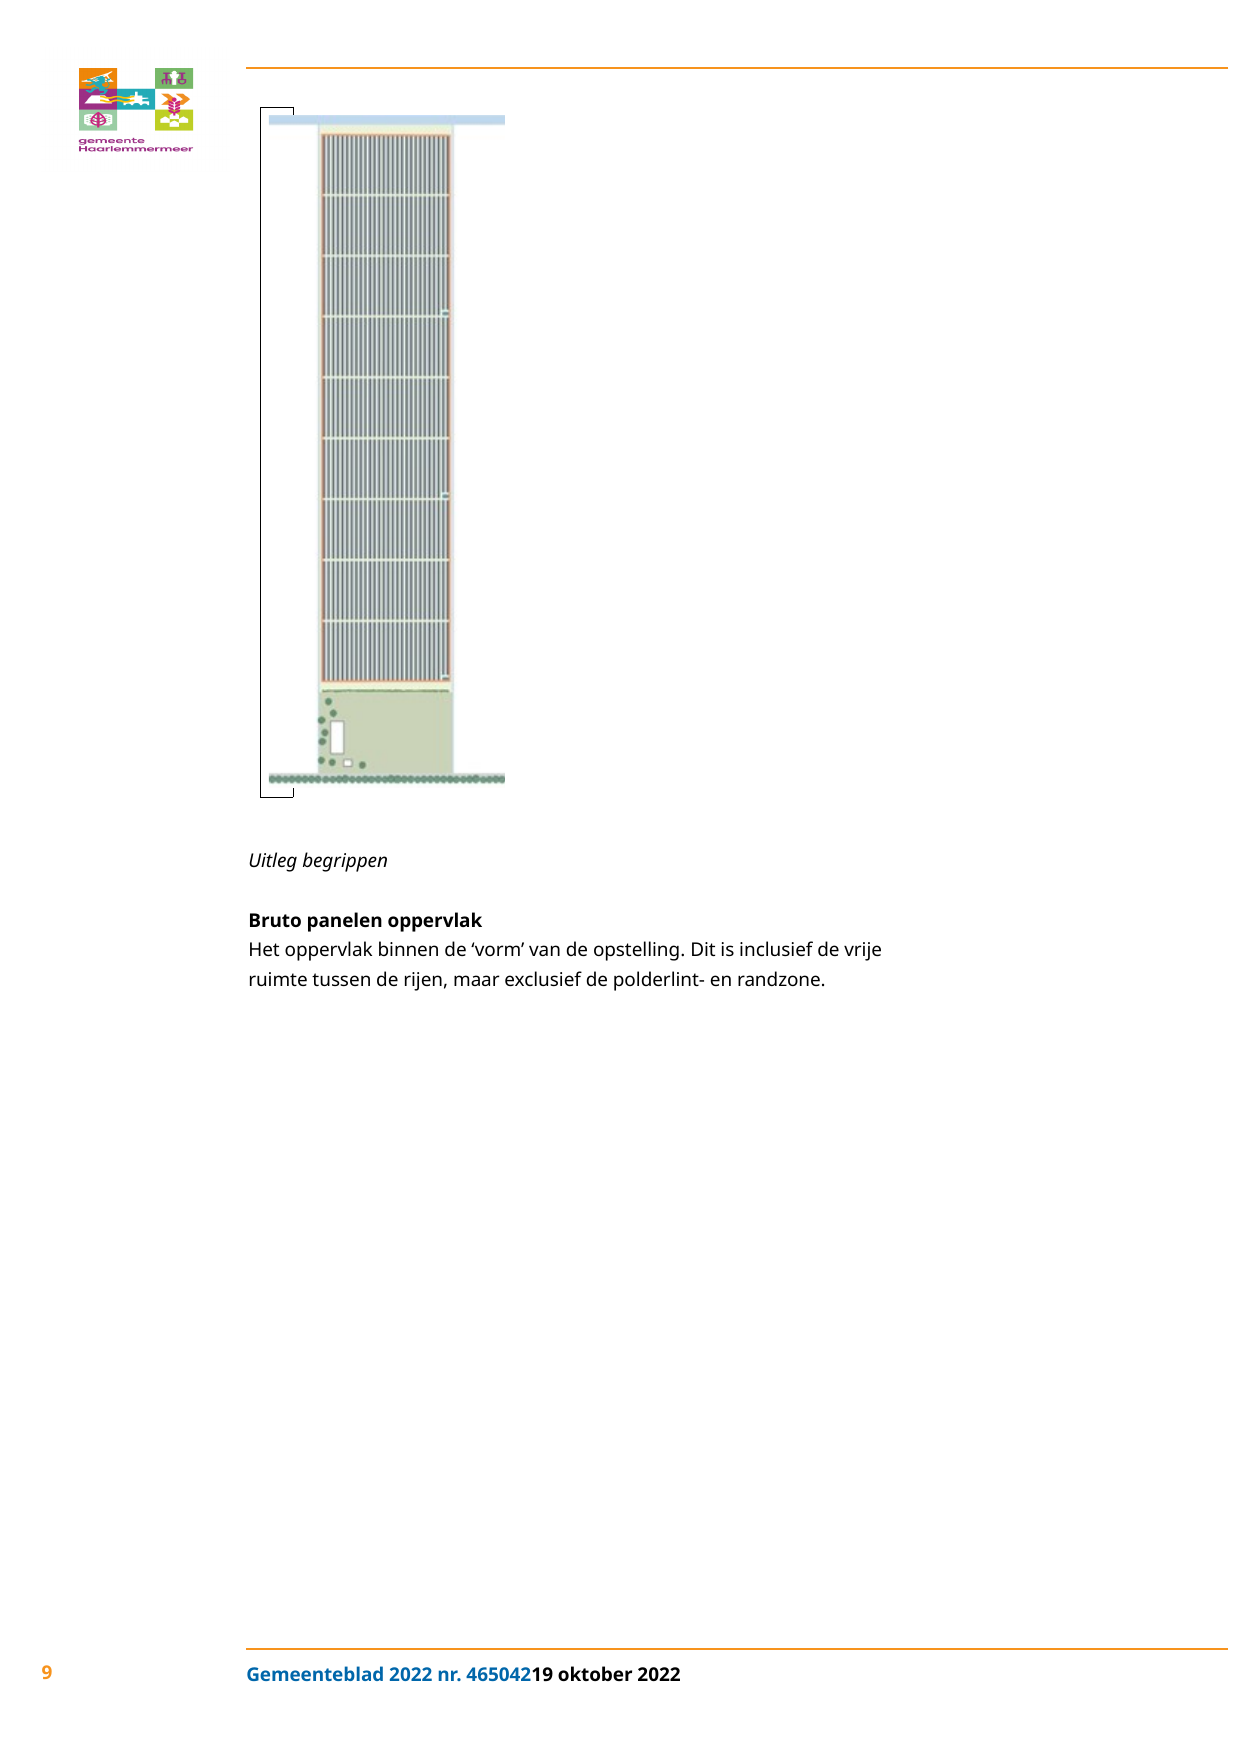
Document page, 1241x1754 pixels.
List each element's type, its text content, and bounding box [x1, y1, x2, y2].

text Het oppervlak binnen de ‘vorm’ van de opstelling. Dit is inclusief de vrije [248, 936, 1152, 962]
text ruimte tussen de rijen, maar exclusief de polderlint- en randzone. [248, 966, 1152, 992]
text Uitleg begrippen [248, 848, 1152, 873]
picture [41, 47, 231, 172]
text Bruto panelen oppervlak [248, 907, 1152, 932]
picture [268, 115, 505, 788]
